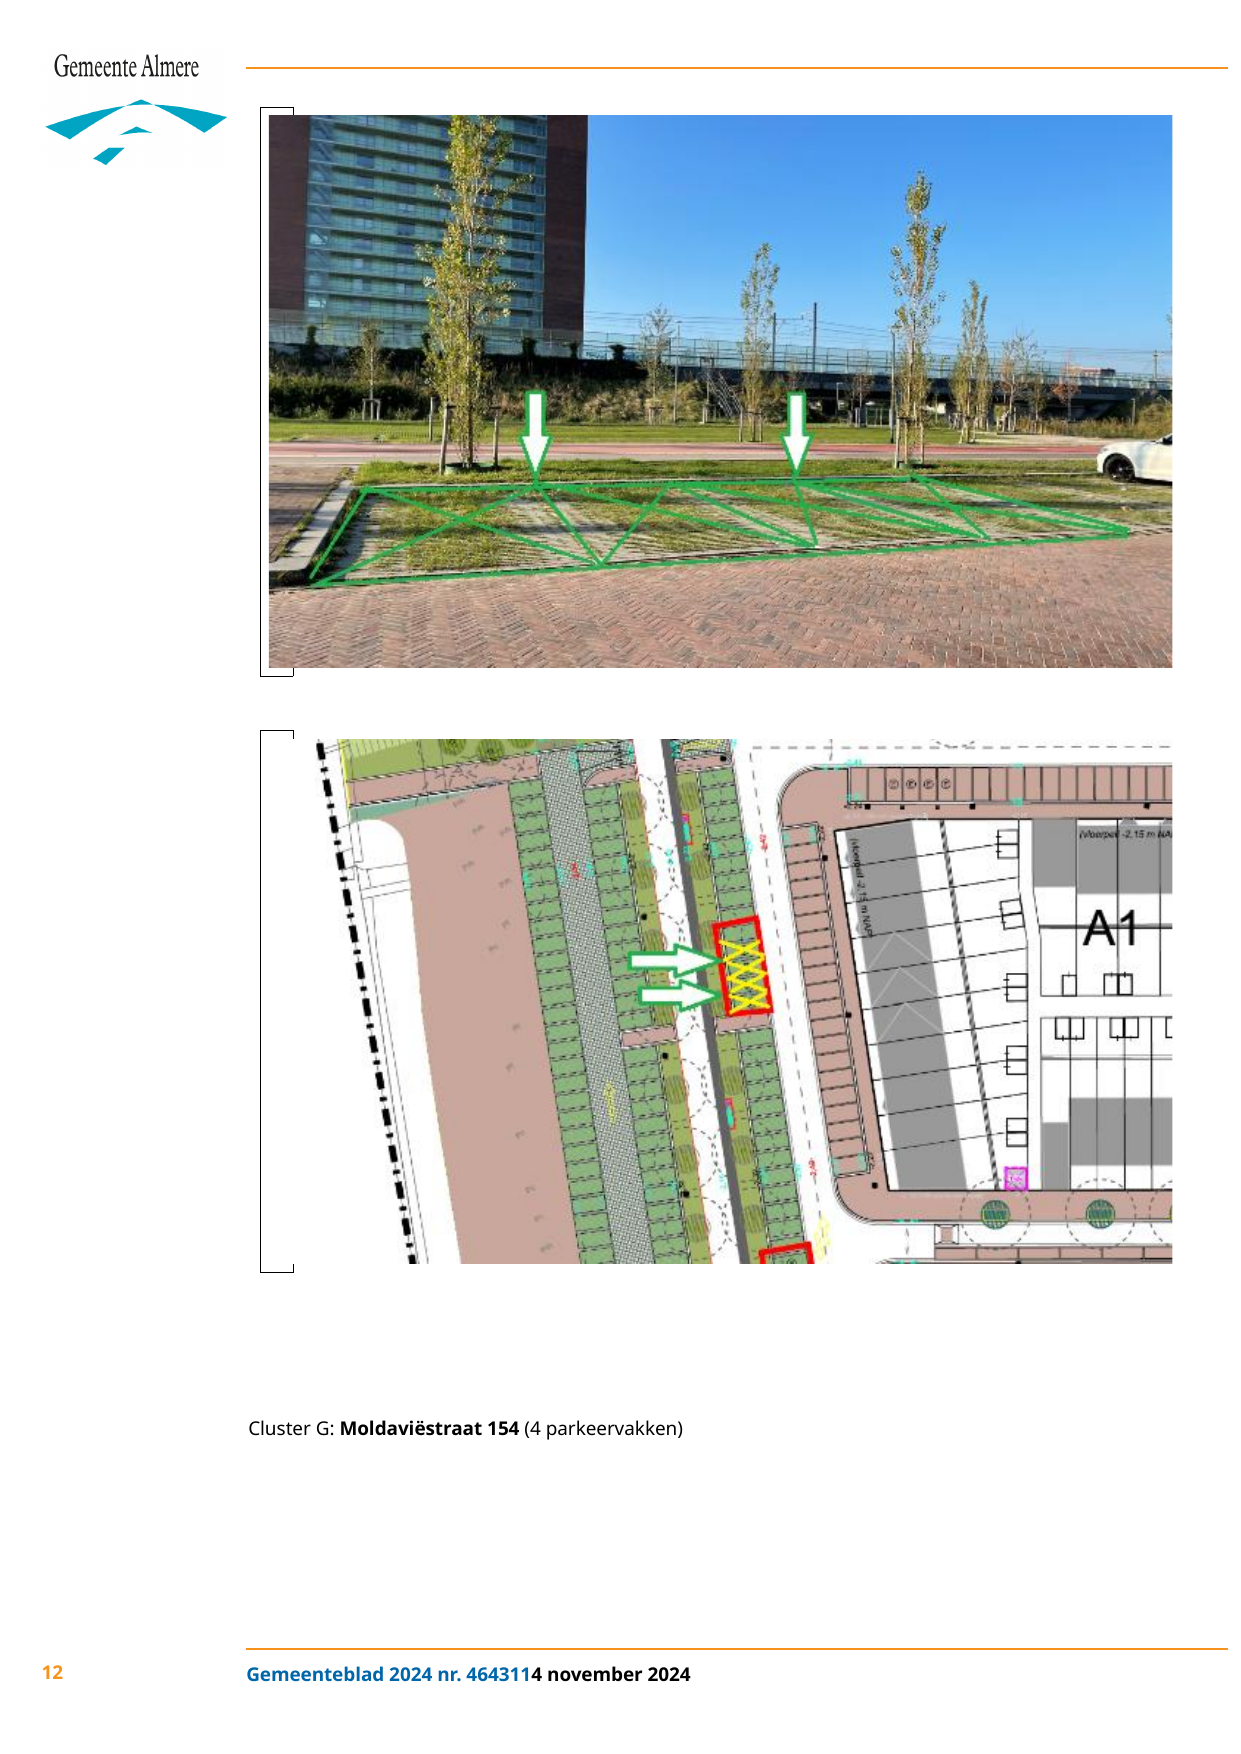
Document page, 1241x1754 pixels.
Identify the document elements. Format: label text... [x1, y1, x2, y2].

text Cluster G: Moldaviëstraat 154 (4 parkeervakken) [248, 1415, 1152, 1441]
picture [268, 739, 1173, 1264]
picture [268, 115, 1173, 668]
picture [41, 47, 231, 172]
